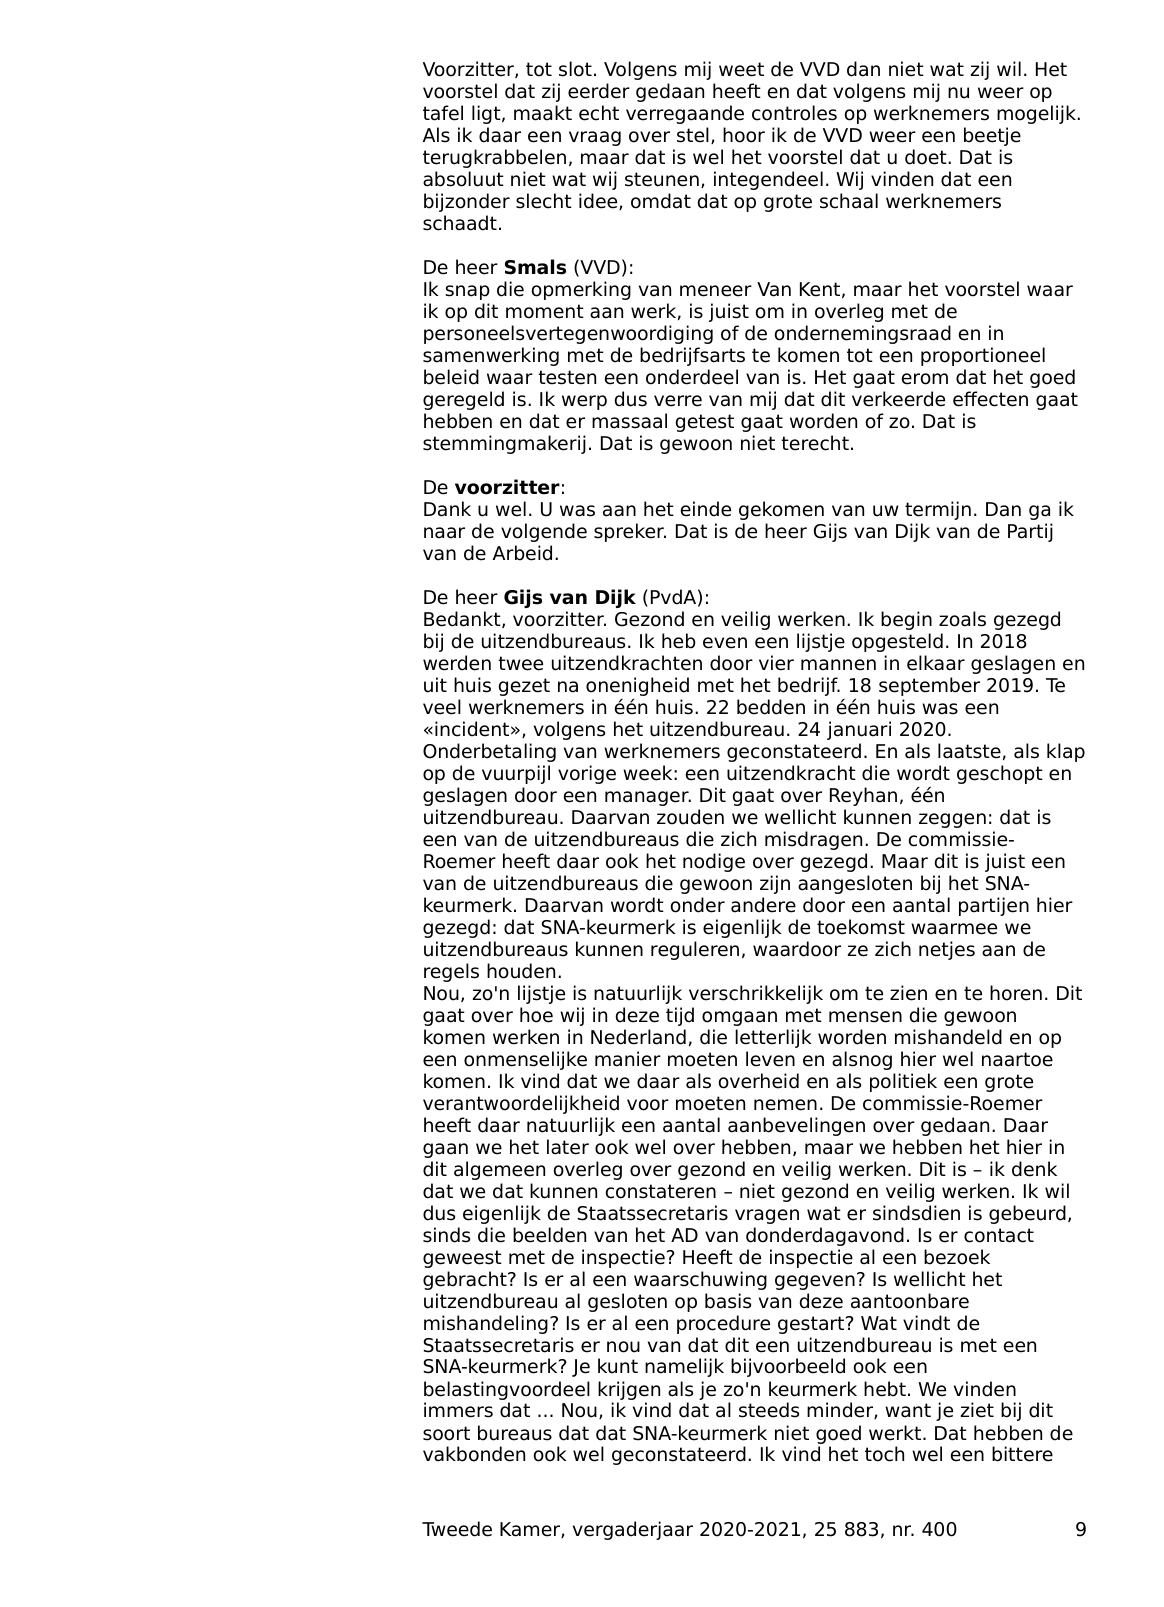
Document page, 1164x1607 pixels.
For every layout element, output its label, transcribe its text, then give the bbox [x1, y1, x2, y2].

text Ik snap die opmerking van meneer Van Kent, maar het voorstel waar ik op dit moment aan werk, is juist om in overleg met de personeelsvertegenwoordiging of de ondernemingsraad en in samenwerking met de bedrijfsarts te komen tot een proportioneel beleid waar testen een onderdeel van is. Het gaat erom dat het goed geregeld is. Ik werp dus verre van mij dat dit verkeerde effecten gaat hebben en dat er massaal getest gaat worden of zo. Dat is stemmingmakerij. Dat is gewoon niet terecht. [422, 279, 1087, 455]
text De heer Smals (VVD): [422, 257, 1087, 279]
text Dank u wel. U was aan het einde gekomen van uw termijn. Dan ga ik naar de volgende spreker. Dat is de heer Gijs van Dijk van de Partij van de Arbeid. [422, 499, 1087, 565]
text Bedankt, voorzitter. Gezond en veilig werken. Ik begin zoals gezegd bij de uitzendbureaus. Ik heb even een lijstje opgesteld. In 2018 werden twee uitzendkrachten door vier mannen in elkaar geslagen en uit huis gezet na onenigheid met het bedrijf. 18 september 2019. Te veel werknemers in één huis. 22 bedden in één huis was een «incident», volgens het uitzendbureau. 24 januari 2020. Onderbetaling van werknemers geconstateerd. En als laatste, als klap op de vuurpijl vorige week: een uitzendkracht die wordt geschopt en geslagen door een manager. Dit gaat over Reyhan, één uitzendbureau. Daarvan zouden we wellicht kunnen zeggen: dat is een van de uitzendbureaus die zich misdragen. De commissie-Roemer heeft daar ook het nodige over gezegd. Maar dit is juist een van de uitzendbureaus die gewoon zijn aangesloten bij het SNA-keurmerk. Daarvan wordt onder andere door een aantal partijen hier gezegd: dat SNA-keurmerk is eigenlijk de toekomst waarmee we uitzendbureaus kunnen reguleren, waardoor ze zich netjes aan de regels houden. [422, 609, 1087, 983]
text De voorzitter: [422, 477, 1087, 499]
text Voorzitter, tot slot. Volgens mij weet de VVD dan niet wat zij wil. Het voorstel dat zij eerder gedaan heeft en dat volgens mij nu weer op tafel ligt, maakt echt verregaande controles op werknemers mogelijk. Als ik daar een vraag over stel, hoor ik de VVD weer een beetje terugkrabbelen, maar dat is wel het voorstel dat u doet. Dat is absoluut niet wat wij steunen, integendeel. Wij vinden dat een bijzonder slecht idee, omdat dat op grote schaal werknemers schaadt. [422, 59, 1087, 235]
text De heer Gijs van Dijk (PvdA): [422, 587, 1087, 609]
text Nou, zo'n lijstje is natuurlijk verschrikkelijk om te zien en te horen. Dit gaat over hoe wij in deze tijd omgaan met mensen die gewoon komen werken in Nederland, die letterlijk worden mishandeld en op een onmenselijke manier moeten leven en alsnog hier wel naartoe komen. Ik vind dat we daar als overheid en als politiek een grote verantwoordelijkheid voor moeten nemen. De commissie-Roemer heeft daar natuurlijk een aantal aanbevelingen over gedaan. Daar gaan we het later ook wel over hebben, maar we hebben het hier in dit algemeen overleg over gezond en veilig werken. Dit is – ik denk dat we dat kunnen constateren – niet gezond en veilig werken. Ik wil dus eigenlijk de Staatssecretaris vragen wat er sindsdien is gebeurd, sinds die beelden van het AD van donderdagavond. Is er contact geweest met de inspectie? Heeft de inspectie al een bezoek gebracht? Is er al een waarschuwing gegeven? Is wellicht het uitzendbureau al gesloten op basis van deze aantoonbare mishandeling? Is er al een procedure gestart? Wat vindt de Staatssecretaris er nou van dat dit een uitzendbureau is met een SNA-keurmerk? Je kunt namelijk bijvoorbeeld ook een belastingvoordeel krijgen als je zo'n keurmerk hebt. We vinden immers dat ... Nou, ik vind dat al steeds minder, want je ziet bij dit soort bureaus dat dat SNA-keurmerk niet goed werkt. Dat hebben de vakbonden ook wel geconstateerd. Ik vind het toch wel een bittere [422, 983, 1087, 1466]
